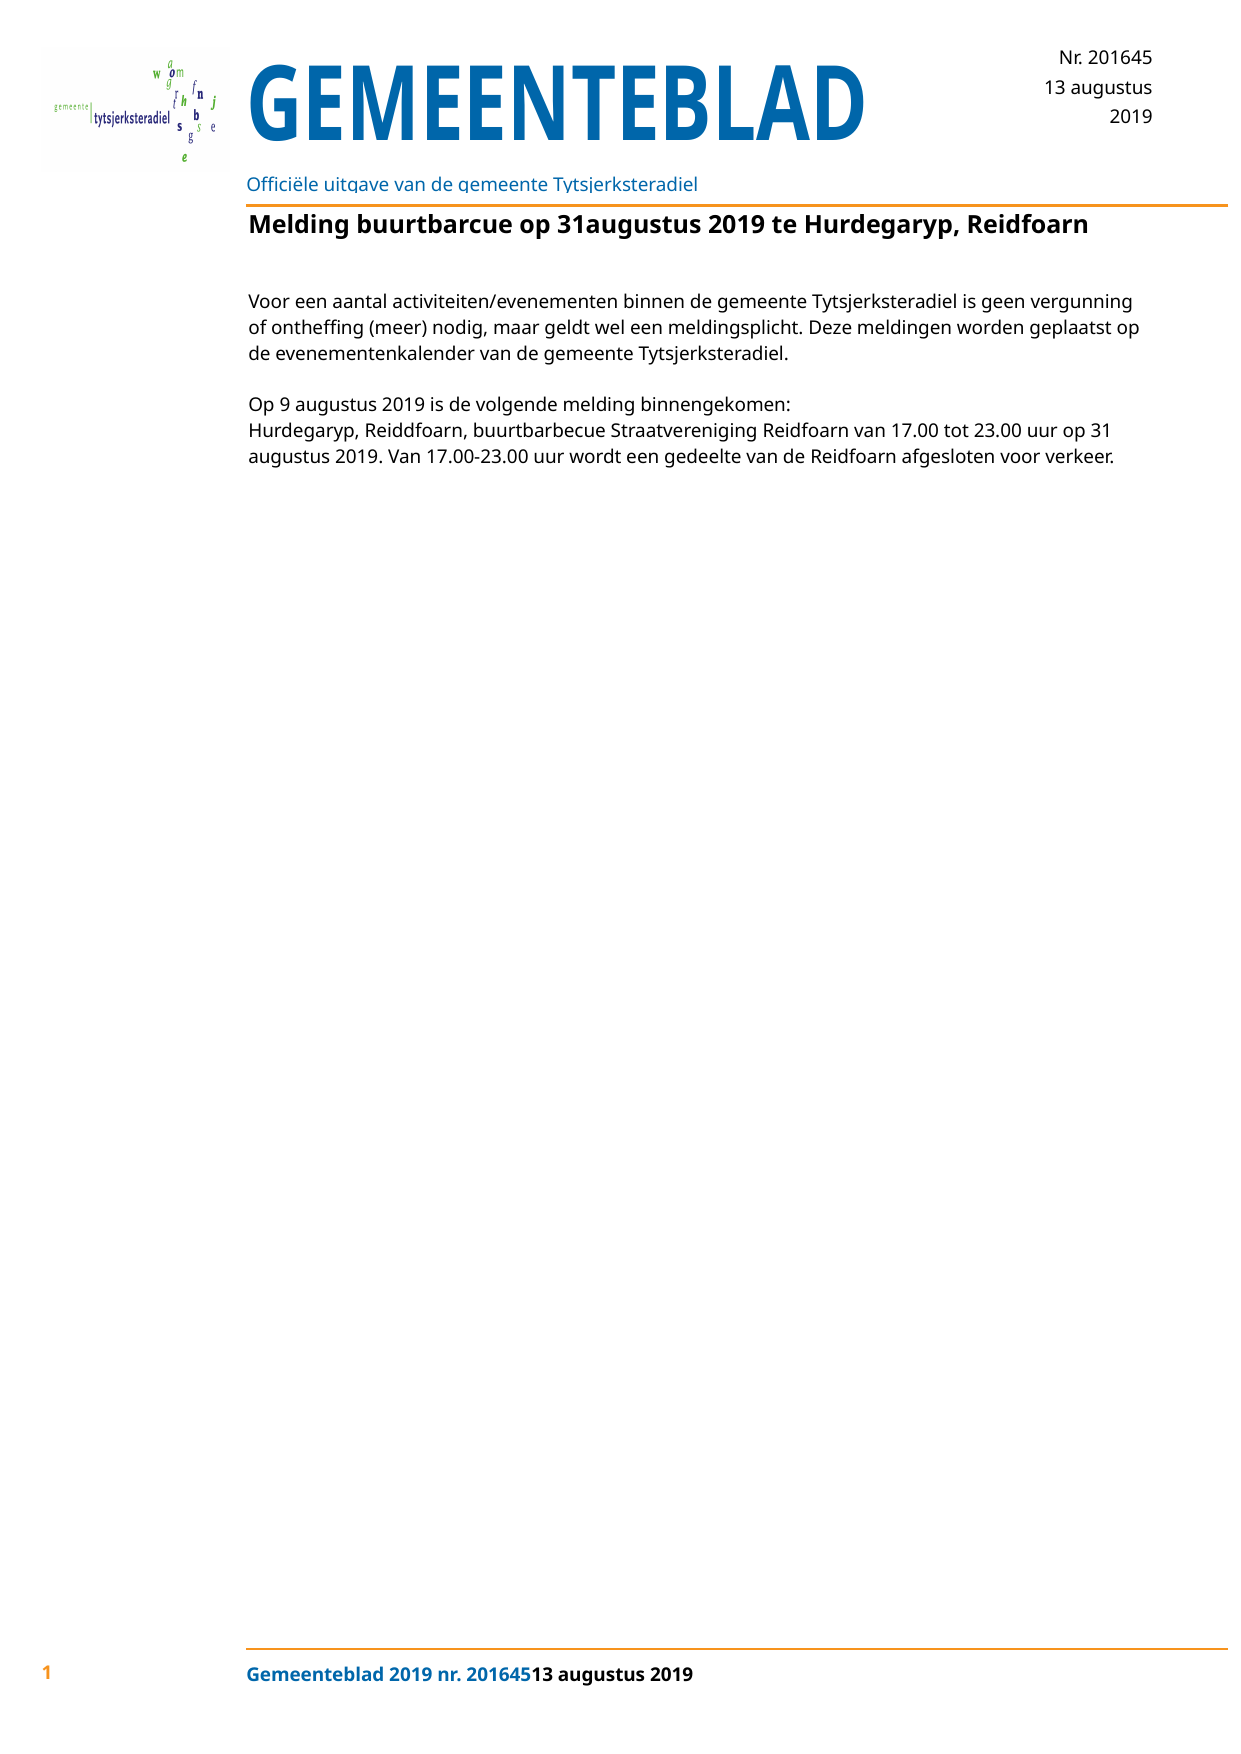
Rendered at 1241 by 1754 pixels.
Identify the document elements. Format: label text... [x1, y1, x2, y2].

text Hurdegaryp, Reiddfoarn, buurtbarbecue Straatvereniging Reidfoarn van 17.00 tot 23.00 uur op 31 augustus 2019. Van 17.00-23.00 uur wordt een gedeelte van de Reidfoarn afgesloten voor verkeer. [248, 417, 1152, 469]
picture [41, 47, 231, 172]
text Op 9 augustus 2019 is de volgende melding binnengekomen: [248, 391, 1152, 417]
text Melding buurtbarcue op 31augustus 2019 te Hurdegaryp, Reidfoarn [248, 207, 1152, 241]
text Voor een aantal activiteiten/evenementen binnen de gemeente Tytsjerksteradiel is geen vergunning of ontheffing (meer) nodig, maar geldt wel een meldingsplicht. Deze meldingen worden geplaatst op de evenementenkalender van de gemeente Tytsjerksteradiel. [248, 288, 1152, 366]
